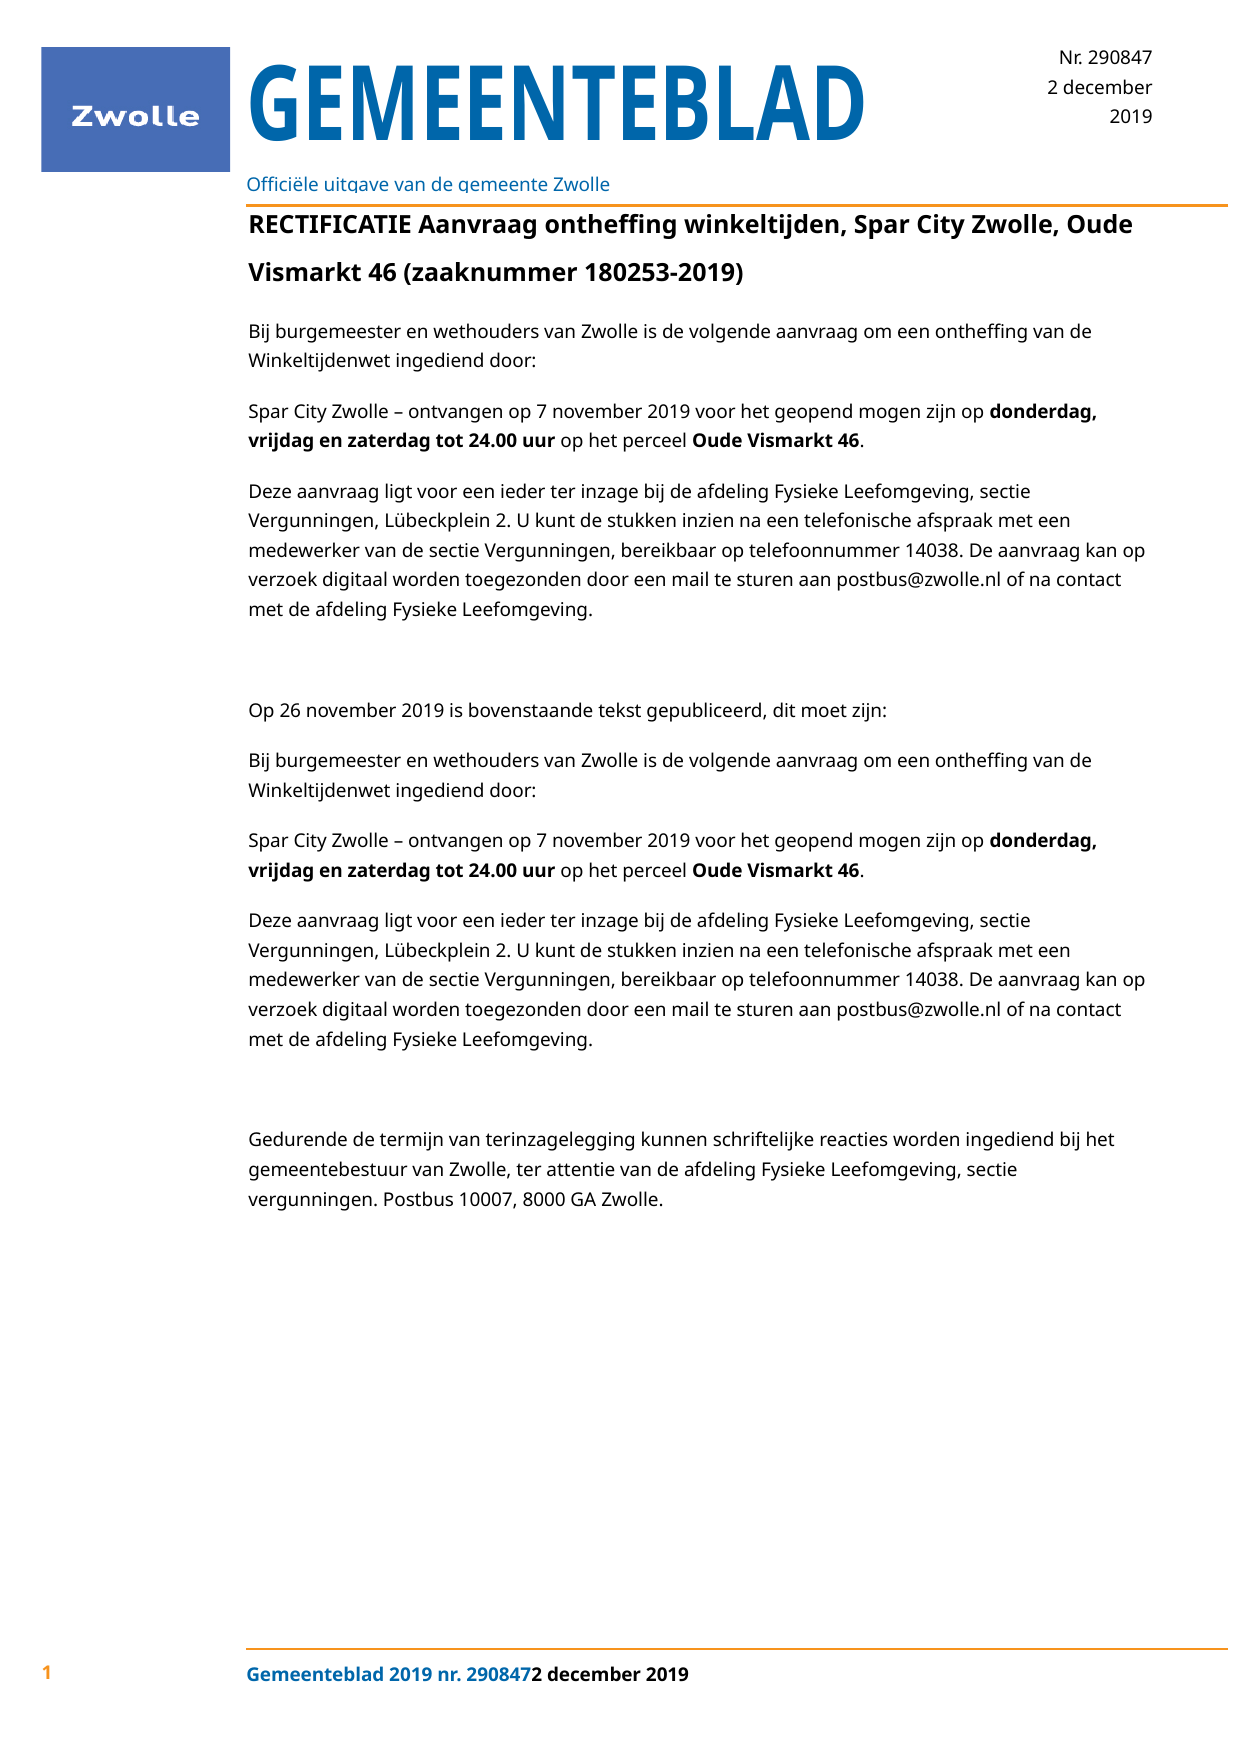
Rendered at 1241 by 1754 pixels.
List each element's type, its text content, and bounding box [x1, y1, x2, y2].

text Bij burgemeester en wethouders van Zwolle is de volgende aanvraag om een ontheffing van de Winkeltijdenwet ingediend door: [248, 318, 1152, 373]
text Bij burgemeester en wethouders van Zwolle is de volgende aanvraag om een ontheffing van de Winkeltijdenwet ingediend door: [248, 747, 1152, 803]
text Deze aanvraag ligt voor een ieder ter inzage bij de afdeling Fysieke Leefomgeving, sectie Vergunningen, Lübeckplein 2. U kunt de stukken inzien na een telefonische afspraak met een medewerker van de sectie Vergunningen, bereikbaar op telefoonnummer 14038. De aanvraag kan op verzoek digitaal worden toegezonden door een mail te sturen aan postbus@zwolle.nl of na contact met de afdeling Fysieke Leefomgeving. [248, 907, 1152, 1052]
text Gedurende de termijn van terinzagelegging kunnen schriftelijke reacties worden ingediend bij het gemeentebestuur van Zwolle, ter attentie van de afdeling Fysieke Leefomgeving, sectie vergunningen. Postbus 10007, 8000 GA Zwolle. [248, 1127, 1152, 1212]
text Spar City Zwolle – ontvangen op 7 november 2019 voor het geopend mogen zijn op donderdag, vrijdag en zaterdag tot 24.00 uur op het perceel Oude Vismarkt 46. [248, 827, 1152, 883]
picture [41, 47, 231, 172]
text Spar City Zwolle – ontvangen op 7 november 2019 voor het geopend mogen zijn op donderdag, vrijdag en zaterdag tot 24.00 uur op het perceel Oude Vismarkt 46. [248, 398, 1152, 453]
text Deze aanvraag ligt voor een ieder ter inzage bij de afdeling Fysieke Leefomgeving, sectie Vergunningen, Lübeckplein 2. U kunt de stukken inzien na een telefonische afspraak met een medewerker van de sectie Vergunningen, bereikbaar op telefoonnummer 14038. De aanvraag kan op verzoek digitaal worden toegezonden door een mail te sturen aan postbus@zwolle.nl of na contact met de afdeling Fysieke Leefomgeving. [248, 478, 1152, 622]
text Op 26 november 2019 is bovenstaande tekst gepubliceerd, dit moet zijn: [248, 697, 1152, 723]
text RECTIFICATIE Aanvraag ontheffing winkeltijden, Spar City Zwolle, Oude Vismarkt 46 (zaaknummer 180253-2019) [248, 207, 1152, 288]
